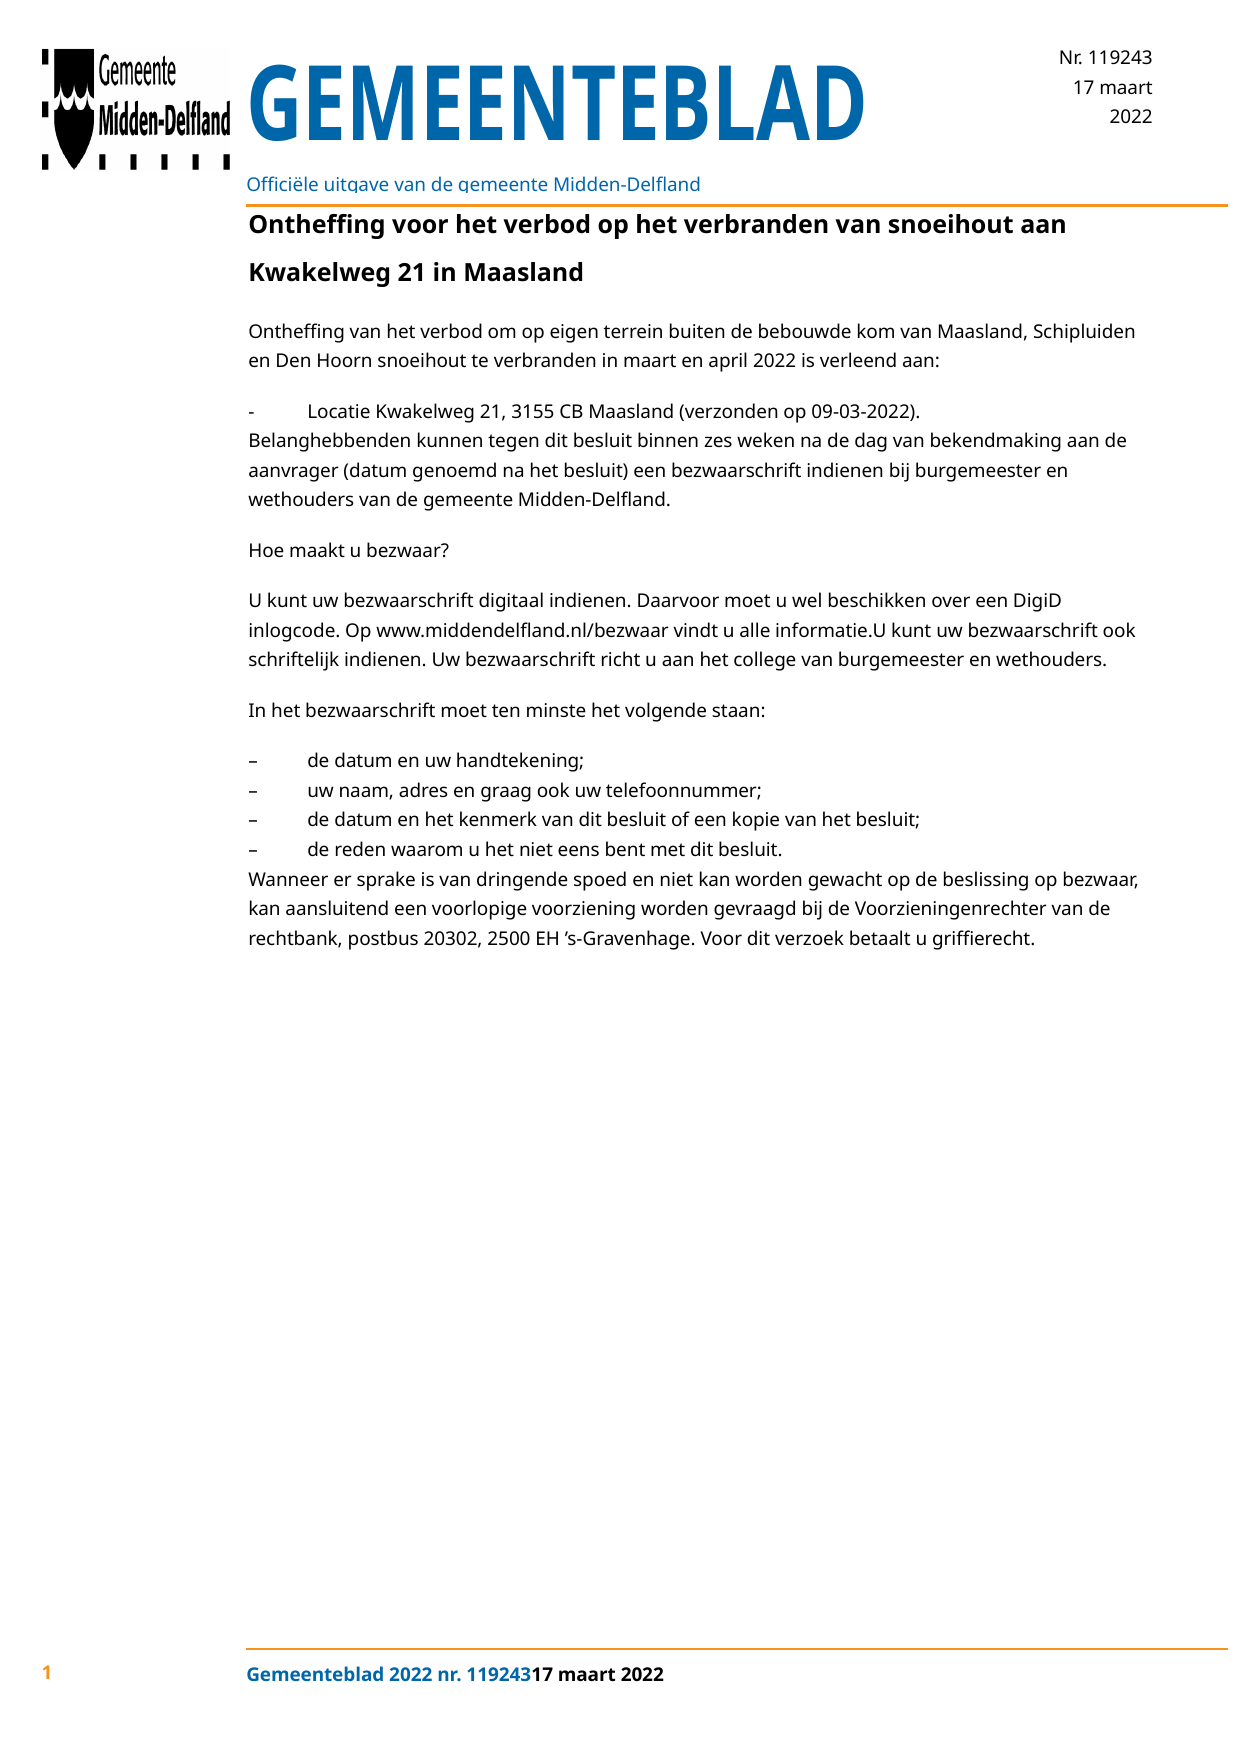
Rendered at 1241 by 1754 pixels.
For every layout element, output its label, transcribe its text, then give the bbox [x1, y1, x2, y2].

list de datum en het kenmerk van dit besluit of een kopie van het besluit; [248, 807, 1152, 832]
text Ontheffing voor het verbod op het verbranden van snoeihout aan Kwakelweg 21 in Maasland [248, 207, 1152, 288]
text U kunt uw bezwaarschrift digitaal indienen. Daarvoor moet u wel beschikken over een DigiD inlogcode. Op www.middendelfland.nl/bezwaar vindt u alle informatie.U kunt uw bezwaarschrift ook schriftelijk indienen. Uw bezwaarschrift richt u aan het college van burgemeester en wethouders. [248, 587, 1152, 672]
text ​Wanneer er sprake is van dringende spoed en niet kan worden gewacht op de beslissing op bezwaar, kan aansluitend een voorlopige voorziening worden gevraagd bij de Voorzieningenrechter van de rechtbank, postbus 20302, 2500 EH ’s-Gravenhage. Voor dit verzoek betaalt u griffierecht. [248, 866, 1152, 951]
text In het bezwaarschrift moet ten minste het volgende staan: [248, 697, 1152, 723]
list de datum en uw handtekening; [248, 747, 1152, 773]
text Belanghebbenden kunnen tegen dit besluit binnen zes weken na de dag van bekendmaking aan de aanvrager (datum genoemd na het besluit) een bezwaarschrift indienen bij burgemeester en wethouders van de gemeente Midden-Delfland. [248, 427, 1152, 512]
list uw naam, adres en graag ook uw telefoonnummer; [248, 777, 1152, 803]
text Hoe maakt u bezwaar? [248, 537, 1152, 563]
picture [41, 47, 231, 172]
text Ontheffing van het verbod om op eigen terrein buiten de bebouwde kom van Maasland, Schipluiden en Den Hoorn snoeihout te verbranden in maart en april 2022 is verleend aan: [248, 318, 1152, 373]
list de reden waarom u het niet eens bent met dit besluit. [248, 836, 1152, 862]
list Locatie Kwakelweg 21, 3155 CB Maasland (verzonden op 09-03-2022). [248, 398, 1152, 424]
